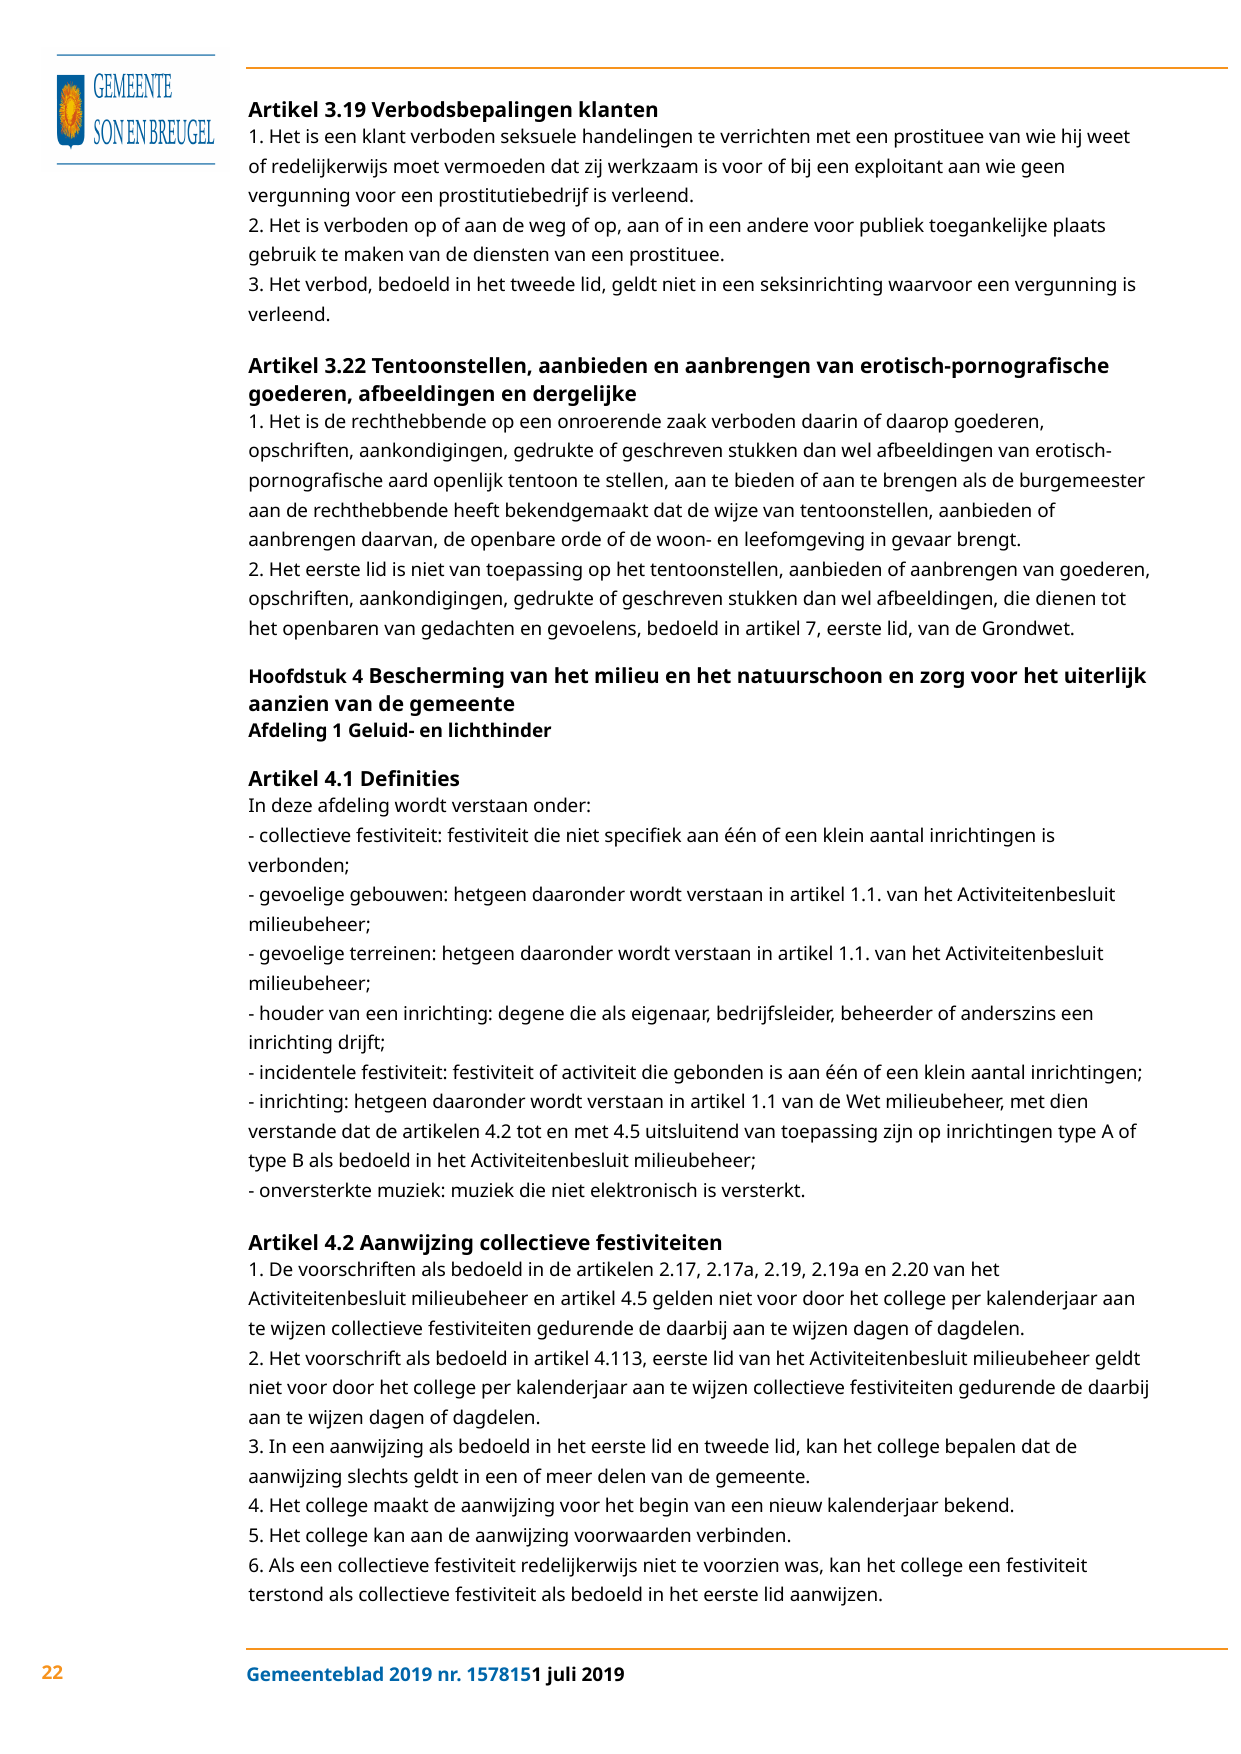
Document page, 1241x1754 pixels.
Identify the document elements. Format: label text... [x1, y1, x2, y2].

text - inrichting: hetgeen daaronder wordt verstaan in artikel 1.1 van de Wet milieubeheer, met dien verstande dat de artikelen 4.2 tot en met 4.5 uitsluitend van toepassing zijn op inrichtingen type A of type B als bedoeld in het Activiteitenbesluit milieubeheer; [248, 1088, 1152, 1173]
text - onversterkte muziek: muziek die niet elektronisch is versterkt. [248, 1177, 1152, 1203]
text 4. Het college maakt de aanwijzing voor het begin van een nieuw kalenderjaar bekend. [248, 1493, 1152, 1518]
text Artikel 4.1 Definities [248, 764, 1152, 793]
text - houder van een inrichting: degene die als eigenaar, bedrijfsleider, beheerder of anderszins een inrichting drijft; [248, 1000, 1152, 1055]
text 2. Het voorschrift als bedoeld in artikel 4.113, eerste lid van het Activiteitenbesluit milieubeheer geldt niet voor door het college per kalenderjaar aan te wijzen collectieve festiviteiten gedurende de daarbij aan te wijzen dagen of dagdelen. [248, 1345, 1152, 1430]
text Artikel 3.19 Verbodsbepalingen klanten [248, 95, 1152, 123]
text In deze afdeling wordt verstaan onder: [248, 793, 1152, 818]
text - gevoelige gebouwen: hetgeen daaronder wordt verstaan in artikel 1.1. van het Activiteitenbesluit milieubeheer; [248, 881, 1152, 937]
text 1. Het is de rechthebbende op een onroerende zaak verboden daarin of daarop goederen, opschriften, aankondigingen, gedrukte of geschreven stukken dan wel afbeeldingen van erotisch-pornografische aard openlijk tentoon te stellen, aan te bieden of aan te brengen als de burgemeester aan de rechthebbende heeft bekendgemaakt dat de wijze van tentoonstellen, aanbieden of aanbrengen daarvan, de openbare orde of de woon- en leefomgeving in gevaar brengt. [248, 408, 1152, 552]
text Artikel 4.2 Aanwijzing collectieve festiviteiten [248, 1228, 1152, 1256]
text - incidentele festiviteit: festiviteit of activiteit die gebonden is aan één of een klein aantal inrichtingen; [248, 1059, 1152, 1084]
text Hoofdstuk 4 Bescherming van het milieu en het natuurschoon en zorg voor het uiterlijk aanzien van de gemeente [248, 661, 1152, 718]
picture [41, 47, 231, 172]
text - collectieve festiviteit: festiviteit die niet specifiek aan één of een klein aantal inrichtingen is verbonden; [248, 822, 1152, 877]
text 6. Als een collectieve festiviteit redelijkerwijs niet te voorzien was, kan het college een festiviteit terstond als collectieve festiviteit als bedoeld in het eerste lid aanwijzen. [248, 1552, 1152, 1607]
text 2. Het eerste lid is niet van toepassing op het tentoonstellen, aanbieden of aanbrengen van goederen, opschriften, aankondigingen, gedrukte of geschreven stukken dan wel afbeeldingen, die dienen tot het openbaren van gedachten en gevoelens, bedoeld in artikel 7, eerste lid, van de Grondwet. [248, 556, 1152, 641]
text Artikel 3.22 Tentoonstellen, aanbieden en aanbrengen van erotisch-pornografische goederen, afbeeldingen en dergelijke [248, 351, 1152, 408]
text - gevoelige terreinen: hetgeen daaronder wordt verstaan in artikel 1.1. van het Activiteitenbesluit milieubeheer; [248, 941, 1152, 996]
text 2. Het is verboden op of aan de weg of op, aan of in een andere voor publiek toegankelijke plaats gebruik te maken van de diensten van een prostituee. [248, 212, 1152, 267]
text 3. Het verbod, bedoeld in het tweede lid, geldt niet in een seksinrichting waarvoor een vergunning is verleend. [248, 271, 1152, 326]
text Afdeling 1 Geluid- en lichthinder [248, 718, 1152, 743]
text 3. In een aanwijzing als bedoeld in het eerste lid en tweede lid, kan het college bepalen dat de aanwijzing slechts geldt in een of meer delen van de gemeente. [248, 1433, 1152, 1489]
text 5. Het college kan aan de aanwijzing voorwaarden verbinden. [248, 1522, 1152, 1548]
text 1. Het is een klant verboden seksuele handelingen te verrichten met een prostituee van wie hij weet of redelijkerwijs moet vermoeden dat zij werkzaam is voor of bij een exploitant aan wie geen vergunning voor een prostitutiebedrijf is verleend. [248, 123, 1152, 208]
text 1. De voorschriften als bedoeld in de artikelen 2.17, 2.17a, 2.19, 2.19a en 2.20 van het Activiteitenbesluit milieubeheer en artikel 4.5 gelden niet voor door het college per kalenderjaar aan te wijzen collectieve festiviteiten gedurende de daarbij aan te wijzen dagen of dagdelen. [248, 1256, 1152, 1341]
